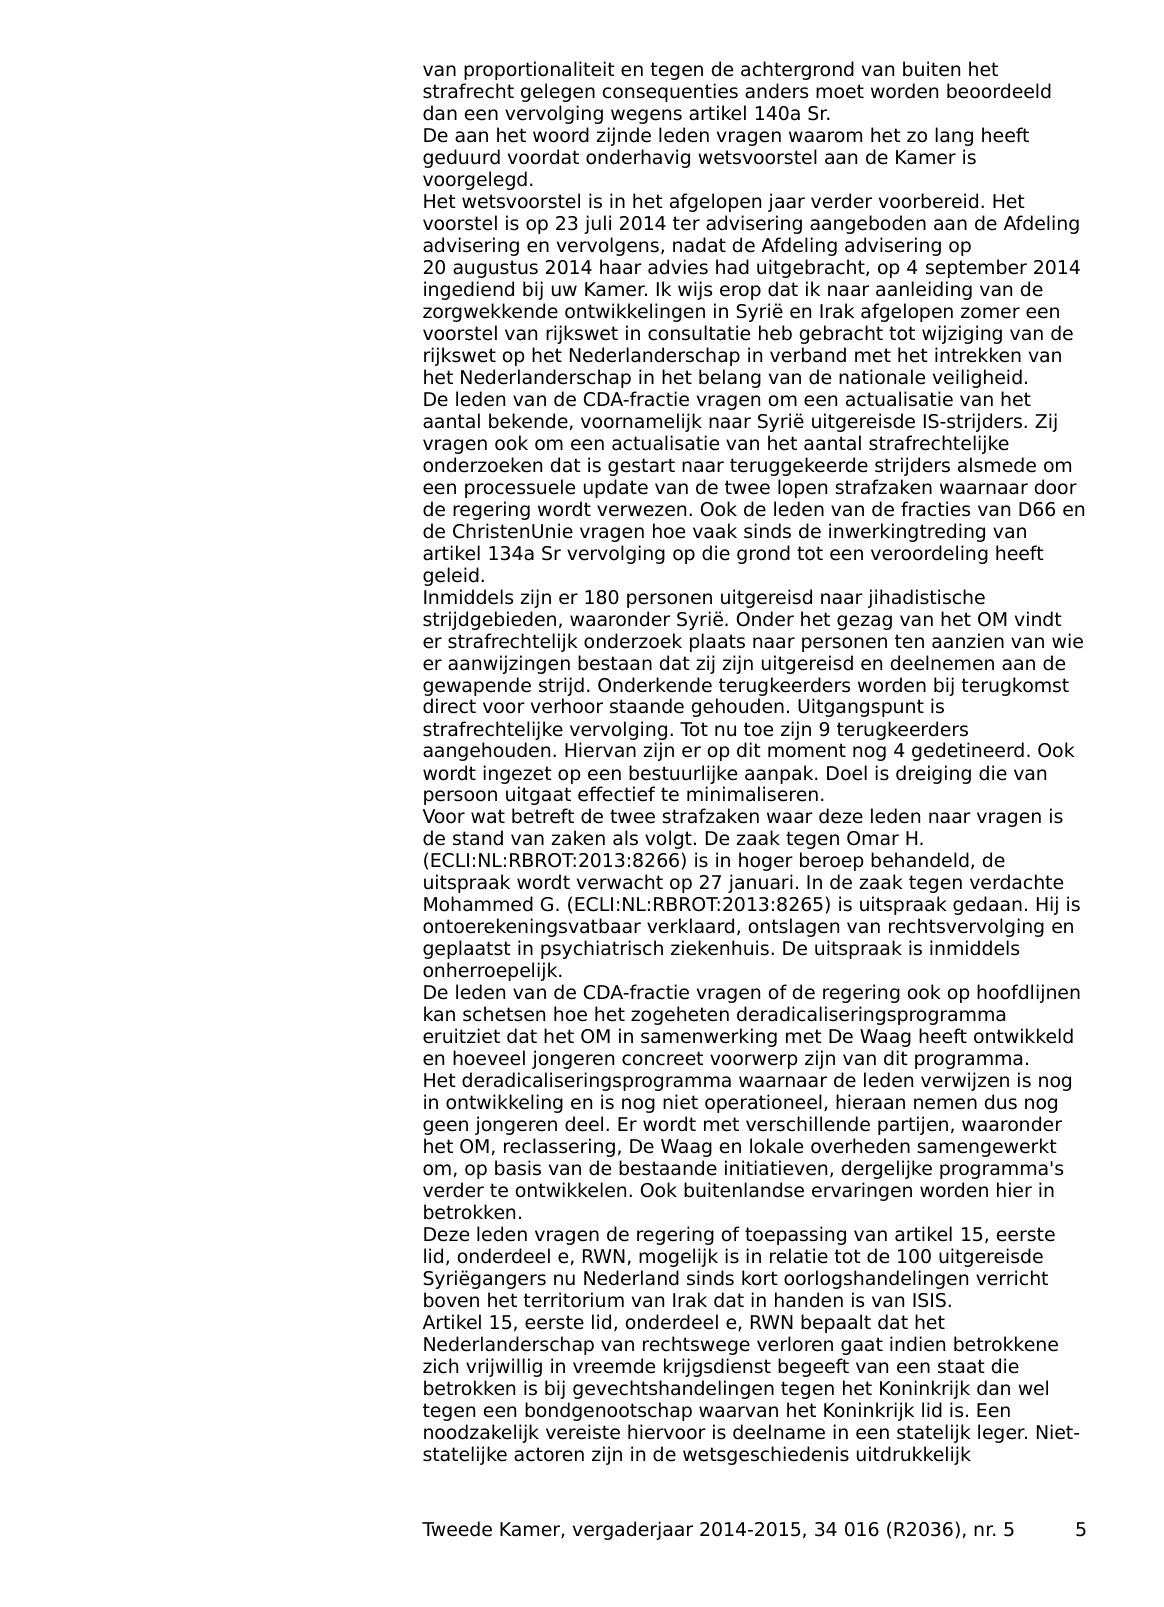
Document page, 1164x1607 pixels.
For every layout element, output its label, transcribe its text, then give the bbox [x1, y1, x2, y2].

text Deze leden vragen de regering of toepassing van artikel 15, eerste lid, onderdeel e, RWN, mogelijk is in relatie tot de 100 uitgereisde Syriëgangers nu Nederland sinds kort oorlogshandelingen verricht boven het territorium van Irak dat in handen is van ISIS. [422, 1224, 1087, 1312]
text Het wetsvoorstel is in het afgelopen jaar verder voorbereid. Het voorstel is op 23 juli 2014 ter advisering aangeboden aan de Afdeling advisering en vervolgens, nadat de Afdeling advisering op 20 augustus 2014 haar advies had uitgebracht, op 4 september 2014 ingediend bij uw Kamer. Ik wijs erop dat ik naar aanleiding van de zorgwekkende ontwikkelingen in Syrië en Irak afgelopen zomer een voorstel van rijkswet in consultatie heb gebracht tot wijziging van de rijkswet op het Nederlanderschap in verband met het intrekken van het Nederlanderschap in het belang van de nationale veiligheid. [422, 191, 1087, 389]
text Het deradicaliseringsprogramma waarnaar de leden verwijzen is nog in ontwikkeling en is nog niet operationeel, hieraan nemen dus nog geen jongeren deel. Er wordt met verschillende partijen, waaronder het OM, reclassering, De Waag en lokale overheden samengewerkt om, op basis van de bestaande initiatieven, dergelijke programma's verder te ontwikkelen. Ook buitenlandse ervaringen worden hier in betrokken. [422, 1070, 1087, 1224]
text Voor wat betreft de twee strafzaken waar deze leden naar vragen is de stand van zaken als volgt. De zaak tegen Omar H. (ECLI:NL:RBROT:2013:8266) is in hoger beroep behandeld, de uitspraak wordt verwacht op 27 januari. In de zaak tegen verdachte Mohammed G. (ECLI:NL:RBROT:2013:8265) is uitspraak gedaan. Hij is ontoerekeningsvatbaar verklaard, ontslagen van rechtsvervolging en geplaatst in psychiatrisch ziekenhuis. De uitspraak is inmiddels onherroepelijk. [422, 806, 1087, 982]
text Artikel 15, eerste lid, onderdeel e, RWN bepaalt dat het Nederlanderschap van rechtswege verloren gaat indien betrokkene zich vrijwillig in vreemde krijgsdienst begeeft van een staat die betrokken is bij gevechtshandelingen tegen het Koninkrijk dan wel tegen een bondgenootschap waarvan het Koninkrijk lid is. Een noodzakelijk vereiste hiervoor is deelname in een statelijk leger. Niet-statelijke actoren zijn in de wetsgeschiedenis uitdrukkelijk [422, 1312, 1087, 1466]
text Inmiddels zijn er 180 personen uitgereisd naar jihadistische strijdgebieden, waaronder Syrië. Onder het gezag van het OM vindt er strafrechtelijk onderzoek plaats naar personen ten aanzien van wie er aanwijzingen bestaan dat zij zijn uitgereisd en deelnemen aan de gewapende strijd. Onderkende terugkeerders worden bij terugkomst direct voor verhoor staande gehouden. Uitgangspunt is strafrechtelijke vervolging. Tot nu toe zijn 9 terugkeerders aangehouden. Hiervan zijn er op dit moment nog 4 gedetineerd. Ook wordt ingezet op een bestuurlijke aanpak. Doel is dreiging die van persoon uitgaat effectief te minimaliseren. [422, 587, 1087, 806]
text van proportionaliteit en tegen de achtergrond van buiten het strafrecht gelegen consequenties anders moet worden beoordeeld dan een vervolging wegens artikel 140a Sr. [422, 59, 1087, 125]
text De leden van de CDA-fractie vragen om een actualisatie van het aantal bekende, voornamelijk naar Syrië uitgereisde IS-strijders. Zij vragen ook om een actualisatie van het aantal strafrechtelijke onderzoeken dat is gestart naar teruggekeerde strijders alsmede om een processuele update van de twee lopen strafzaken waarnaar door de regering wordt verwezen. Ook de leden van de fracties van D66 en de ChristenUnie vragen hoe vaak sinds de inwerkingtreding van artikel 134a Sr vervolging op die grond tot een veroordeling heeft geleid. [422, 389, 1087, 587]
text De leden van de CDA-fractie vragen of de regering ook op hoofdlijnen kan schetsen hoe het zogeheten deradicaliseringsprogramma eruitziet dat het OM in samenwerking met De Waag heeft ontwikkeld en hoeveel jongeren concreet voorwerp zijn van dit programma. [422, 982, 1087, 1070]
text De aan het woord zijnde leden vragen waarom het zo lang heeft geduurd voordat onderhavig wetsvoorstel aan de Kamer is voorgelegd. [422, 125, 1087, 191]
